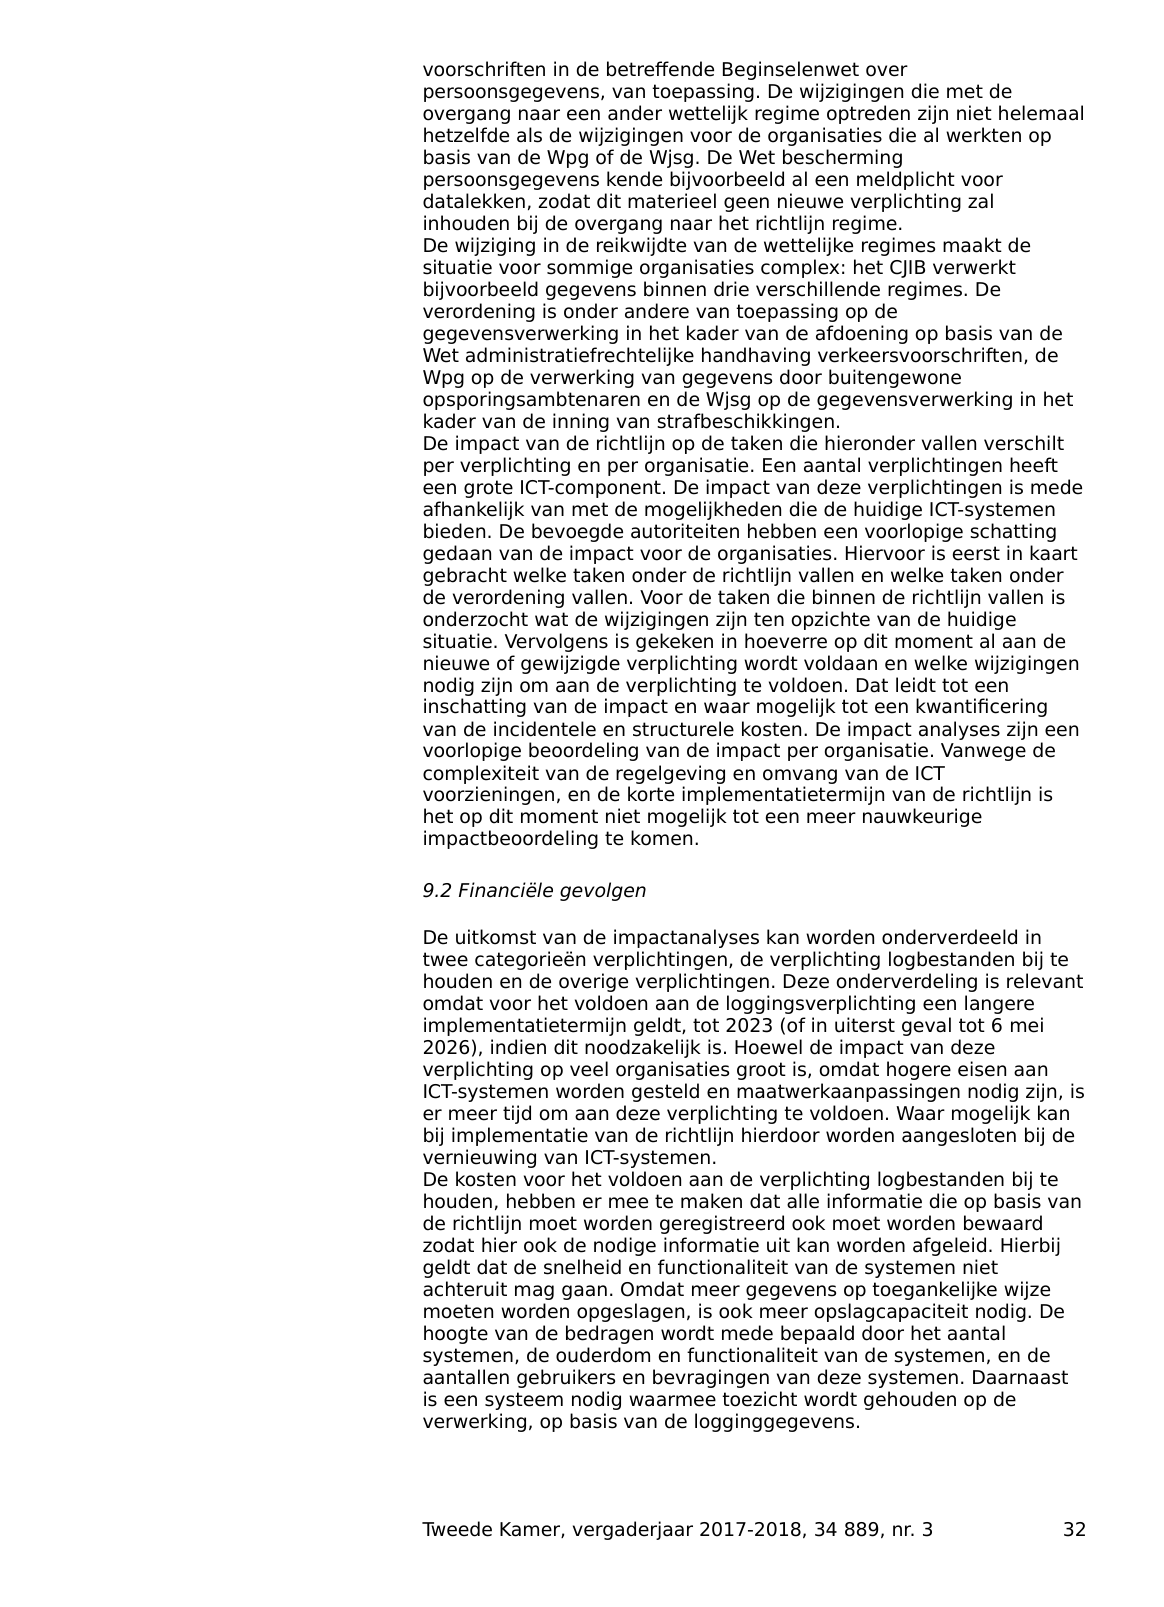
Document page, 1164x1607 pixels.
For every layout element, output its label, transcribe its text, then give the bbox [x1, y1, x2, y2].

text De wijziging in de reikwijdte van de wettelijke regimes maakt de situatie voor sommige organisaties complex: het CJIB verwerkt bijvoorbeeld gegevens binnen drie verschillende regimes. De verordening is onder andere van toepassing op de gegevensverwerking in het kader van de afdoening op basis van de Wet administratiefrechtelijke handhaving verkeersvoorschriften, de Wpg op de verwerking van gegevens door buitengewone opsporingsambtenaren en de Wjsg op de gegevensverwerking in het kader van de inning van strafbeschikkingen. [422, 235, 1087, 433]
text voorschriften in de betreffende Beginselenwet over persoonsgegevens, van toepassing. De wijzigingen die met de overgang naar een ander wettelijk regime optreden zijn niet helemaal hetzelfde als de wijzigingen voor de organisaties die al werkten op basis van de Wpg of de Wjsg. De Wet bescherming persoonsgegevens kende bijvoorbeeld al een meldplicht voor datalekken, zodat dit materieel geen nieuwe verplichting zal inhouden bij de overgang naar het richtlijn regime. [422, 59, 1087, 235]
text De uitkomst van de impactanalyses kan worden onderverdeeld in twee categorieën verplichtingen, de verplichting logbestanden bij te houden en de overige verplichtingen. Deze onderverdeling is relevant omdat voor het voldoen aan de loggingsverplichting een langere implementatietermijn geldt, tot 2023 (of in uiterst geval tot 6 mei 2026), indien dit noodzakelijk is. Hoewel de impact van deze verplichting op veel organisaties groot is, omdat hogere eisen aan ICT-systemen worden gesteld en maatwerkaanpassingen nodig zijn, is er meer tijd om aan deze verplichting te voldoen. Waar mogelijk kan bij implementatie van de richtlijn hierdoor worden aangesloten bij de vernieuwing van ICT-systemen. [422, 927, 1087, 1169]
text De kosten voor het voldoen aan de verplichting logbestanden bij te houden, hebben er mee te maken dat alle informatie die op basis van de richtlijn moet worden geregistreerd ook moet worden bewaard zodat hier ook de nodige informatie uit kan worden afgeleid. Hierbij geldt dat de snelheid en functionaliteit van de systemen niet achteruit mag gaan. Omdat meer gegevens op toegankelijke wijze moeten worden opgeslagen, is ook meer opslagcapaciteit nodig. De hoogte van de bedragen wordt mede bepaald door het aantal systemen, de ouderdom en functionaliteit van de systemen, en de aantallen gebruikers en bevragingen van deze systemen. Daarnaast is een systeem nodig waarmee toezicht wordt gehouden op de verwerking, op basis van de logginggegevens. [422, 1169, 1087, 1433]
text De impact van de richtlijn op de taken die hieronder vallen verschilt per verplichting en per organisatie. Een aantal verplichtingen heeft een grote ICT-component. De impact van deze verplichtingen is mede afhankelijk van met de mogelijkheden die de huidige ICT-systemen bieden. De bevoegde autoriteiten hebben een voorlopige schatting gedaan van de impact voor de organisaties. Hiervoor is eerst in kaart gebracht welke taken onder de richtlijn vallen en welke taken onder de verordening vallen. Voor de taken die binnen de richtlijn vallen is onderzocht wat de wijzigingen zijn ten opzichte van de huidige situatie. Vervolgens is gekeken in hoeverre op dit moment al aan de nieuwe of gewijzigde verplichting wordt voldaan en welke wijzigingen nodig zijn om aan de verplichting te voldoen. Dat leidt tot een inschatting van de impact en waar mogelijk tot een kwantificering van de incidentele en structurele kosten. De impact analyses zijn een voorlopige beoordeling van de impact per organisatie. Vanwege de complexiteit van de regelgeving en omvang van de ICT voorzieningen, en de korte implementatietermijn van de richtlijn is het op dit moment niet mogelijk tot een meer nauwkeurige impactbeoordeling te komen. [422, 433, 1087, 850]
subtitle 9.2 Financiële gevolgen [422, 880, 1087, 902]
